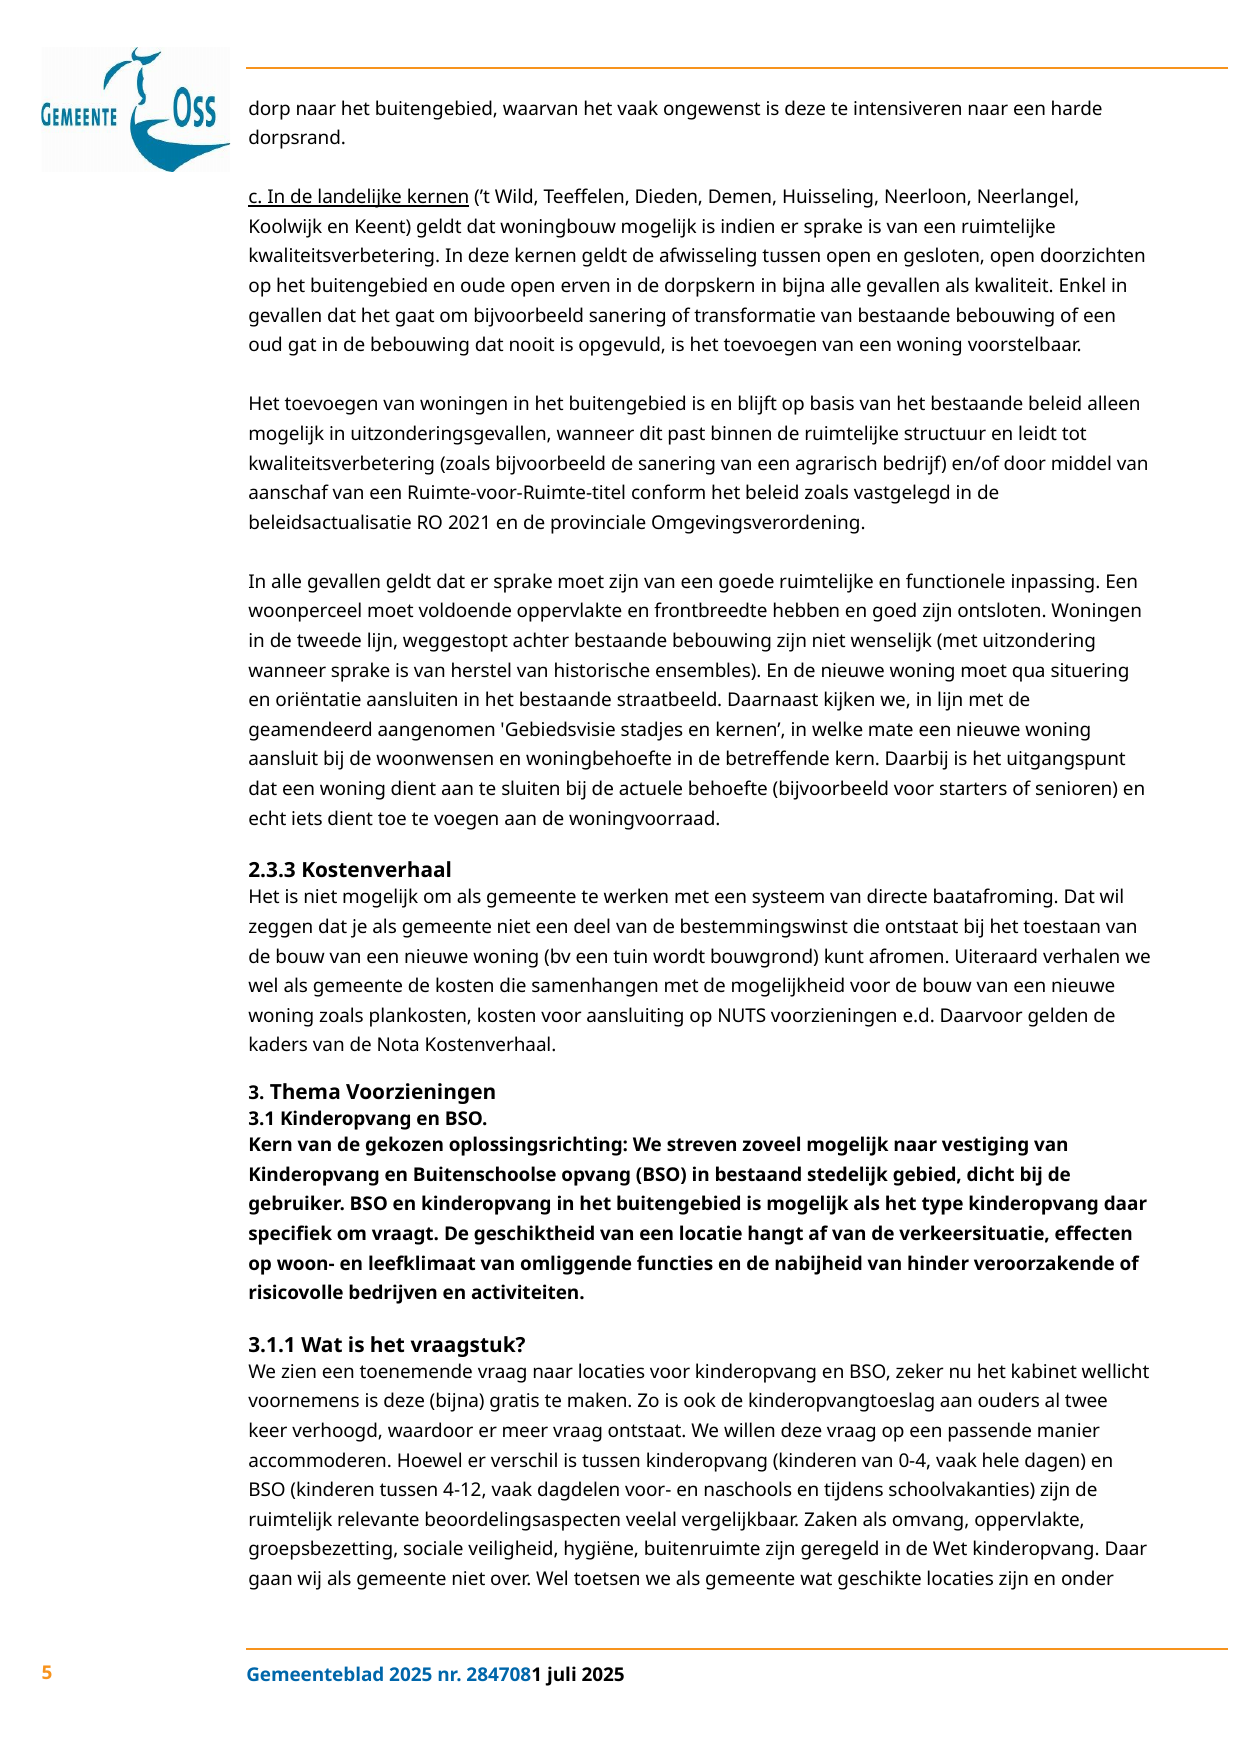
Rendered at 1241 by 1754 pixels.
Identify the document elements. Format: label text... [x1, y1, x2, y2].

text In alle gevallen geldt dat er sprake moet zijn van een goede ruimtelijke en functionele inpassing. Een woonperceel moet voldoende oppervlakte en frontbreedte hebben en goed zijn ontsloten. Woningen in de tweede lijn, weggestopt achter bestaande bebouwing zijn niet wenselijk (met uitzondering wanneer sprake is van herstel van historische ensembles). En de nieuwe woning moet qua situering en oriëntatie aansluiten in het bestaande straatbeeld. Daarnaast kijken we, in lijn met de geamendeerd aangenomen 'Gebiedsvisie stadjes en kernen’, in welke mate een nieuwe woning aansluit bij de woonwensen en woningbehoefte in de betreffende kern. Daarbij is het uitgangspunt dat een woning dient aan te sluiten bij de actuele behoefte (bijvoorbeeld voor starters of senioren) en echt iets dient toe te voegen aan de woningvoorraad. [248, 568, 1152, 831]
text 3. Thema Voorzieningen [248, 1077, 1152, 1106]
text 3.1.1 Wat is het vraagstuk? [248, 1330, 1152, 1358]
text We zien een toenemende vraag naar locaties voor kinderopvang en BSO, zeker nu het kabinet wellicht voornemens is deze (bijna) gratis te maken. Zo is ook de kinderopvangtoeslag aan ouders al twee keer verhoogd, waardoor er meer vraag ontstaat. We willen deze vraag op een passende manier accommoderen. Hoewel er verschil is tussen kinderopvang (kinderen van 0-4, vaak hele dagen) en BSO (kinderen tussen 4-12, vaak dagdelen voor- en naschools en tijdens schoolvakanties) zijn de ruimtelijk relevante beoordelingsaspecten veelal vergelijkbaar. Zaken als omvang, oppervlakte, groepsbezetting, sociale veiligheid, hygiëne, buitenruimte zijn geregeld in de Wet kinderopvang. Daar gaan wij als gemeente niet over. Wel toetsen we als gemeente wat geschikte locaties zijn en onder [248, 1358, 1152, 1591]
text 3.1 Kinderopvang en BSO. [248, 1106, 1152, 1131]
text Het is niet mogelijk om als gemeente te werken met een systeem van directe baatafroming. Dat wil zeggen dat je als gemeente niet een deel van de bestemmingswinst die ontstaat bij het toestaan van de bouw van een nieuwe woning (bv een tuin wordt bouwgrond) kunt afromen. Uiteraard verhalen we wel als gemeente de kosten die samenhangen met de mogelijkheid voor de bouw van een nieuwe woning zoals plankosten, kosten voor aansluiting op NUTS voorzieningen e.d. Daarvoor gelden de kaders van de Nota Kostenverhaal. [248, 884, 1152, 1057]
text dorp naar het buitengebied, waarvan het vaak ongewenst is deze te intensiveren naar een harde dorpsrand. [248, 95, 1152, 150]
text 2.3.3 Kostenverhaal [248, 855, 1152, 884]
text c. In de landelijke kernen (’t Wild, Teeffelen, Dieden, Demen, Huisseling, Neerloon, Neerlangel, Koolwijk en Keent) geldt dat woningbouw mogelijk is indien er sprake is van een ruimtelijke kwaliteitsverbetering. In deze kernen geldt de afwisseling tussen open en gesloten, open doorzichten op het buitengebied en oude open erven in de dorpskern in bijna alle gevallen als kwaliteit. Enkel in gevallen dat het gaat om bijvoorbeeld sanering of transformatie van bestaande bebouwing of een oud gat in de bebouwing dat nooit is opgevuld, is het toevoegen van een woning voorstelbaar. [248, 183, 1152, 357]
picture [41, 47, 231, 172]
text Kern van de gekozen oplossingsrichting: We streven zoveel mogelijk naar vestiging van Kinderopvang en Buitenschoolse opvang (BSO) in bestaand stedelijk gebied, dicht bij de gebruiker. BSO en kinderopvang in het buitengebied is mogelijk als het type kinderopvang daar specifiek om vraagt. De geschiktheid van een locatie hangt af van de verkeersituatie, effecten op woon- en leefklimaat van omliggende functies en de nabijheid van hinder veroorzakende of risicovolle bedrijven en activiteiten. [248, 1131, 1152, 1305]
text Het toevoegen van woningen in het buitengebied is en blijft op basis van het bestaande beleid alleen mogelijk in uitzonderingsgevallen, wanneer dit past binnen de ruimtelijke structuur en leidt tot kwaliteitsverbetering (zoals bijvoorbeeld de sanering van een agrarisch bedrijf) en/of door middel van aanschaf van een Ruimte-voor-Ruimte-titel conform het beleid zoals vastgelegd in de beleidsactualisatie RO 2021 en de provinciale Omgevingsverordening. [248, 391, 1152, 535]
